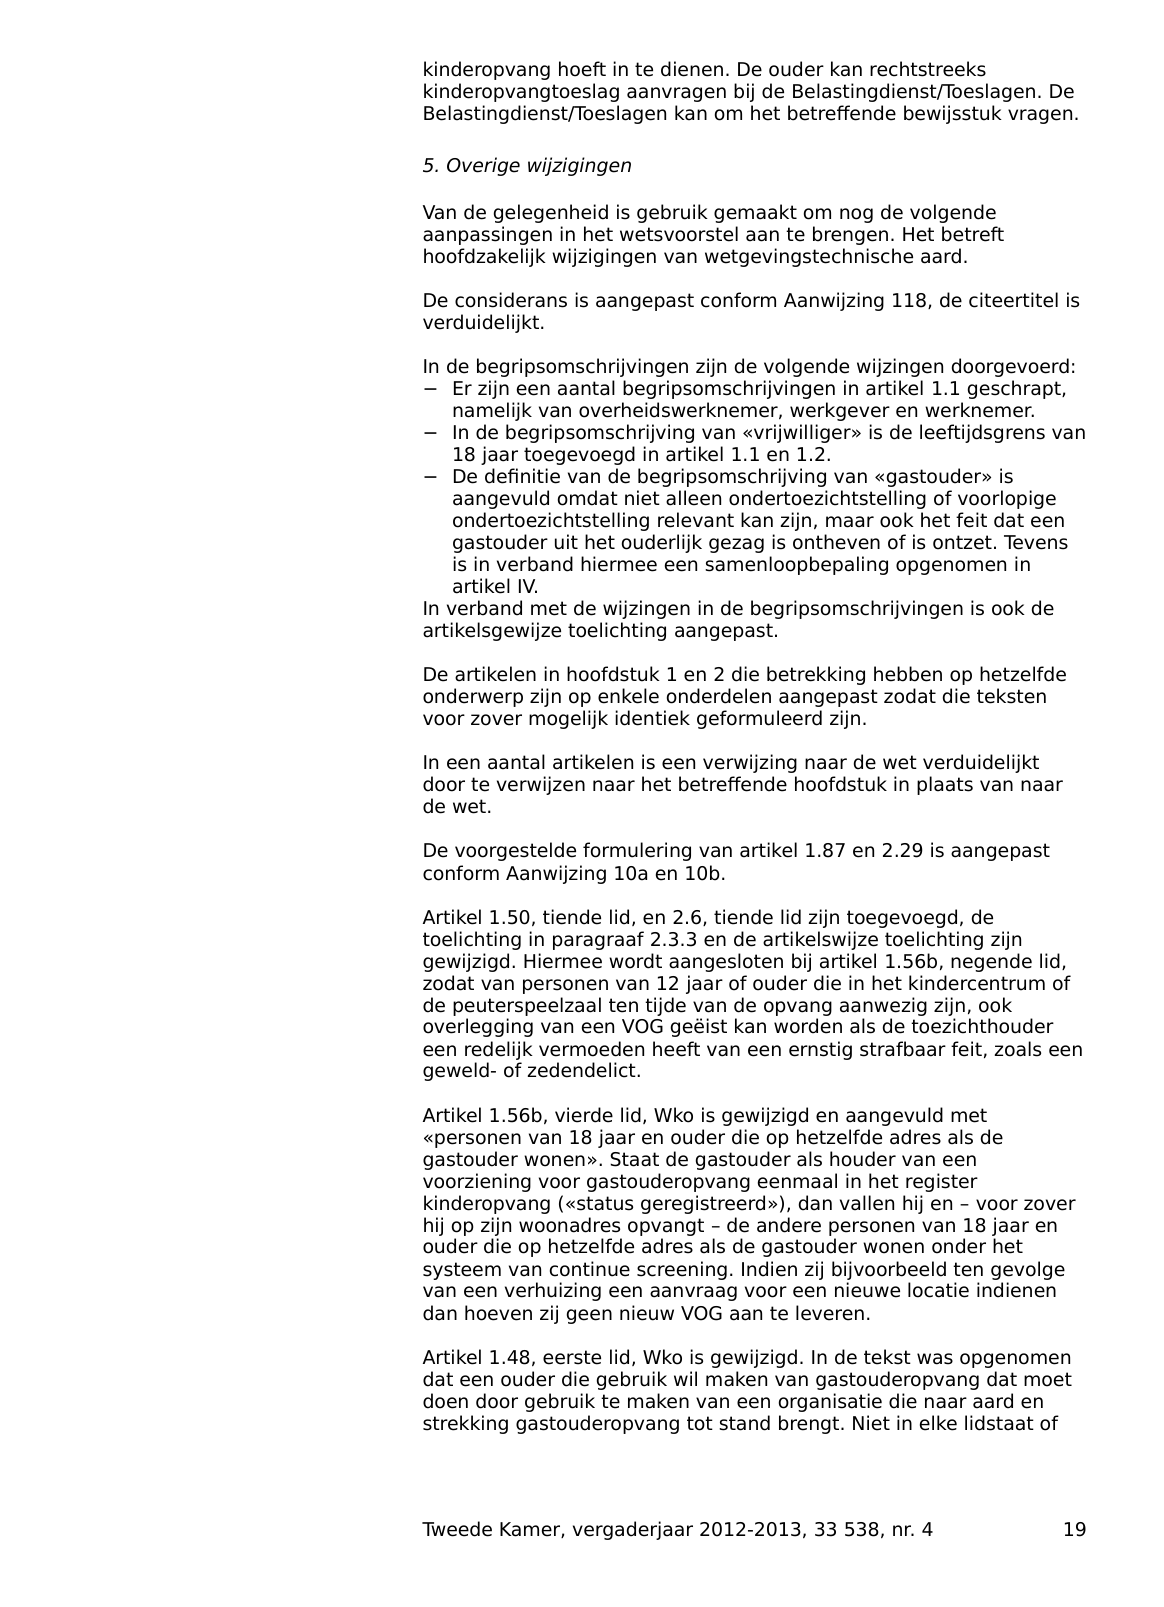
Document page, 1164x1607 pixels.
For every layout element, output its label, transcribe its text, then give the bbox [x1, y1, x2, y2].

text Artikel 1.50, tiende lid, en 2.6, tiende lid zijn toegevoegd, de toelichting in paragraaf 2.3.3 en de artikelswijze toelichting zijn gewijzigd. Hiermee wordt aangesloten bij artikel 1.56b, negende lid, zodat van personen van 12 jaar of ouder die in het kindercentrum of de peuterspeelzaal ten tijde van de opvang aanwezig zijn, ook overlegging van een VOG geëist kan worden als de toezichthouder een redelijk vermoeden heeft van een ernstig strafbaar feit, zoals een geweld- of zedendelict. [422, 907, 1087, 1082]
text In de begripsomschrijvingen zijn de volgende wijzingen doorgevoerd: [422, 356, 1087, 378]
text Artikel 1.56b, vierde lid, Wko is gewijzigd en aangevuld met «personen van 18 jaar en ouder die op hetzelfde adres als de gastouder wonen». Staat de gastouder als houder van een voorziening voor gastouderopvang eenmaal in het register kinderopvang («status geregistreerd»), dan vallen hij en – voor zover hij op zijn woonadres opvangt – de andere personen van 18 jaar en ouder die op hetzelfde adres als de gastouder wonen onder het systeem van continue screening. Indien zij bijvoorbeeld ten gevolge van een verhuizing een aanvraag voor een nieuwe locatie indienen dan hoeven zij geen nieuw VOG aan te leveren. [422, 1104, 1087, 1324]
text Artikel 1.48, eerste lid, Wko is gewijzigd. In de tekst was opgenomen dat een ouder die gebruik wil maken van gastouderopvang dat moet doen door gebruik te maken van een organisatie die naar aard en strekking gastouderopvang tot stand brengt. Niet in elke lidstaat of [422, 1347, 1087, 1434]
text De considerans is aangepast conform Aanwijzing 118, de citeertitel is verduidelijkt. [422, 290, 1087, 334]
text In een aantal artikelen is een verwijzing naar de wet verduidelijkt door te verwijzen naar het betreffende hoofdstuk in plaats van naar de wet. [422, 752, 1087, 818]
text De voorgestelde formulering van artikel 1.87 en 2.29 is aangepast conform Aanwijzing 10a en 10b. [422, 840, 1087, 884]
text − De definitie van de begripsomschrijving van «gastouder» is aangevuld omdat niet alleen ondertoezichtstelling of voorlopige ondertoezichtstelling relevant kan zijn, maar ook het feit dat een gastouder uit het ouderlijk gezag is ontheven of is ontzet. Tevens is in verband hiermee een samenloopbepaling opgenomen in artikel IV. [422, 466, 1087, 598]
text − In de begripsomschrijving van «vrijwilliger» is de leeftijdsgrens van 18 jaar toegevoegd in artikel 1.1 en 1.2. [422, 422, 1087, 466]
text kinderopvang hoeft in te dienen. De ouder kan rechtstreeks kinderopvangtoeslag aanvragen bij de Belastingdienst/Toeslagen. De Belastingdienst/Toeslagen kan om het betreffende bewijsstuk vragen. [422, 59, 1087, 125]
text De artikelen in hoofdstuk 1 en 2 die betrekking hebben op hetzelfde onderwerp zijn op enkele onderdelen aangepast zodat die teksten voor zover mogelijk identiek geformuleerd zijn. [422, 664, 1087, 730]
text Van de gelegenheid is gebruik gemaakt om nog de volgende aanpassingen in het wetsvoorstel aan te brengen. Het betreft hoofdzakelijk wijzigingen van wetgevingstechnische aard. [422, 202, 1087, 268]
subtitle 5. Overige wijzigingen [422, 155, 1087, 177]
text − Er zijn een aantal begripsomschrijvingen in artikel 1.1 geschrapt, namelijk van overheidswerknemer, werkgever en werknemer. [422, 378, 1087, 422]
text In verband met de wijzingen in de begripsomschrijvingen is ook de artikelsgewijze toelichting aangepast. [422, 598, 1087, 642]
